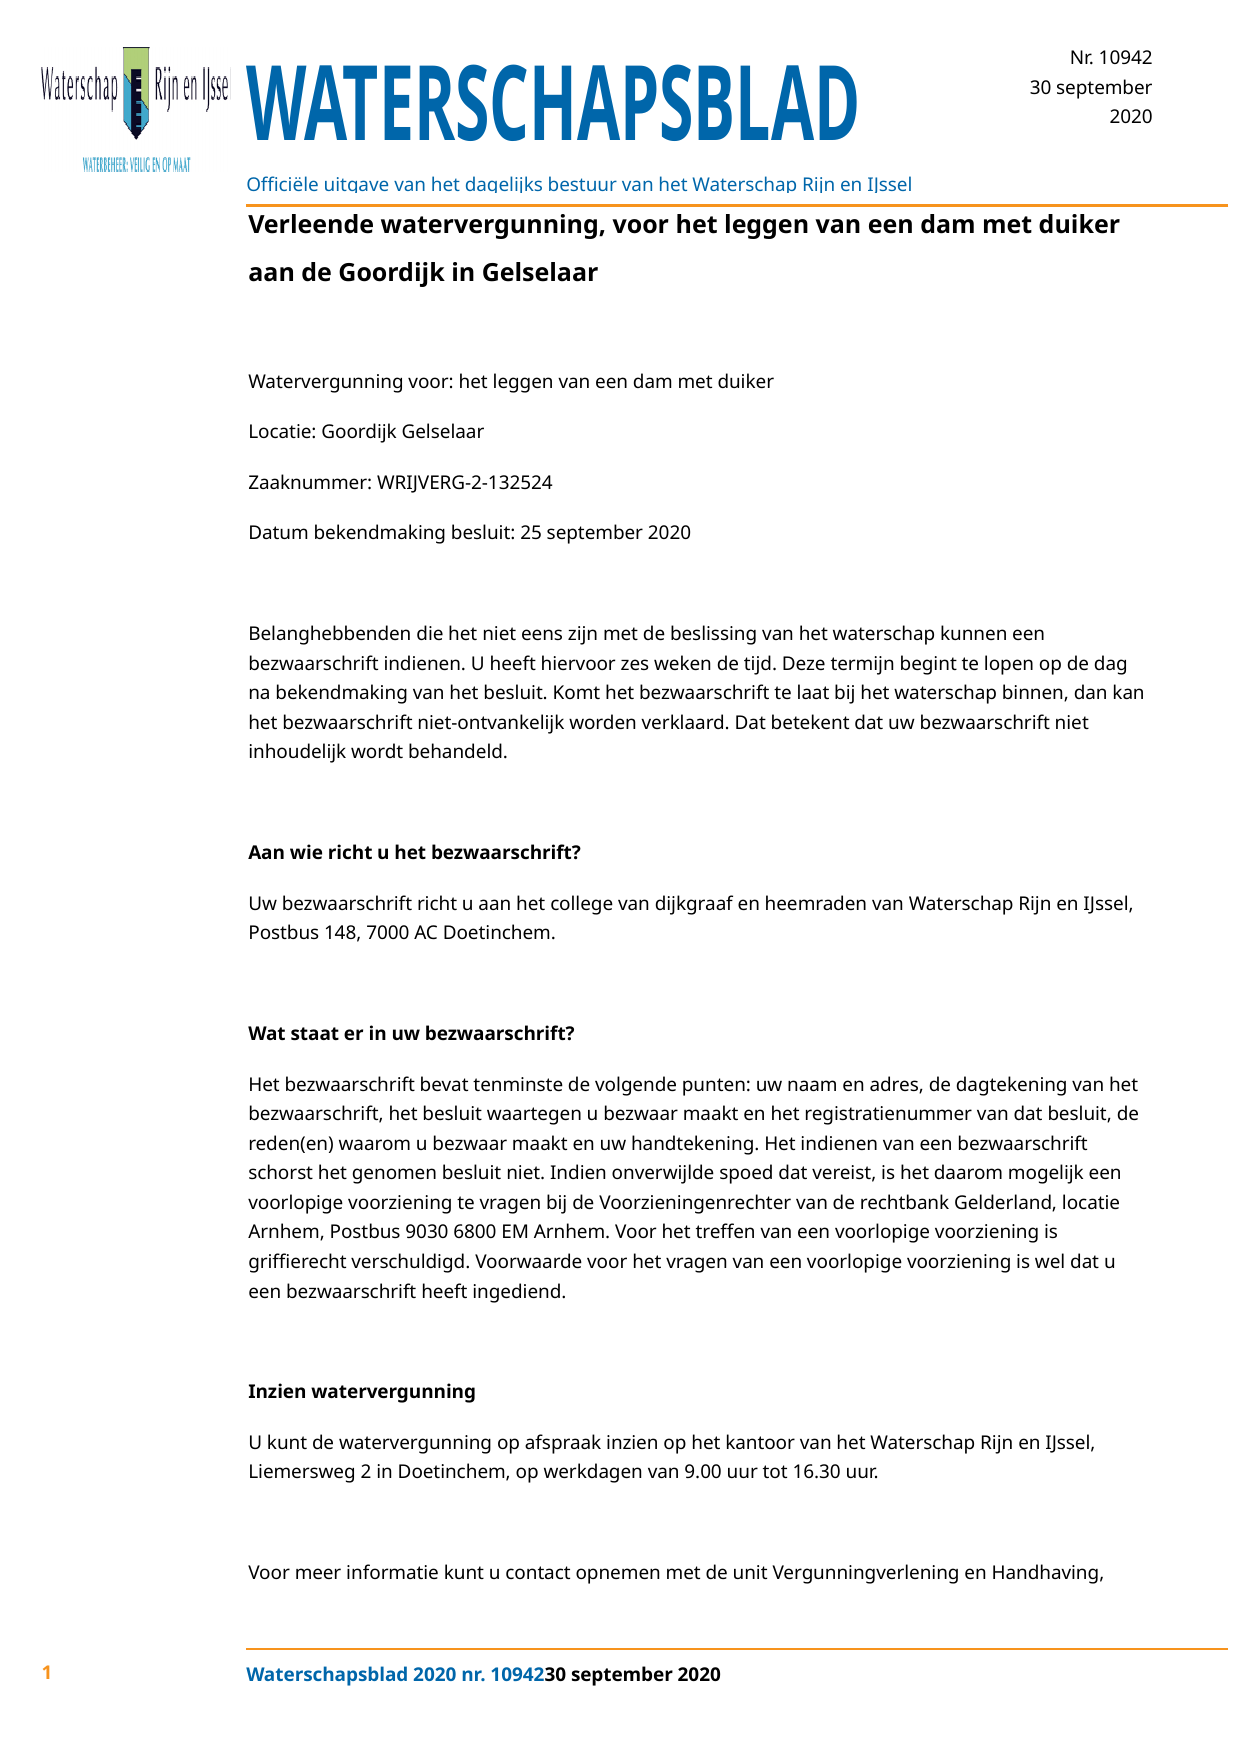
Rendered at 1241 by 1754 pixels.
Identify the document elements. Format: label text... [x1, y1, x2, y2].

text Verleende watervergunning, voor het leggen van een dam met duiker aan de Goordijk in Gelselaar [248, 207, 1152, 288]
text Belanghebbenden die het niet eens zijn met de beslissing van het waterschap kunnen een bezwaarschrift indienen. U heeft hiervoor zes weken de tijd. Deze termijn begint te lopen op de dag na bekendmaking van het besluit. Komt het bezwaarschrift te laat bij het waterschap binnen, dan kan het bezwaarschrift niet-ontvankelijk worden verklaard. Dat betekent dat uw bezwaarschrift niet inhoudelijk wordt behandeld. [248, 620, 1152, 764]
text U kunt de watervergunning op afspraak inzien op het kantoor van het Waterschap Rijn en IJssel, Liemersweg 2 in Doetinchem, op werkdagen van 9.00 uur tot 16.30 uur. [248, 1429, 1152, 1484]
text Locatie: Goordijk Gelselaar [248, 419, 1152, 444]
text Zaaknummer: WRIJVERG-2-132524 [248, 469, 1152, 495]
text Wat staat er in uw bezwaarschrift? [248, 1020, 1152, 1046]
text Aan wie richt u het bezwaarschrift? [248, 839, 1152, 865]
text Voor meer informatie kunt u contact opnemen met de unit Vergunningverlening en Handhaving, [248, 1559, 1152, 1585]
text Het bezwaarschrift bevat tenminste de volgende punten: uw naam en adres, de dagtekening van het bezwaarschrift, het besluit waartegen u bezwaar maakt en het registratienummer van dat besluit, de reden(en) waarom u bezwaar maakt en uw handtekening. Het indienen van een bezwaarschrift schorst het genomen besluit niet. Indien onverwijlde spoed dat vereist, is het daarom mogelijk een voorlopige voorziening te vragen bij de Voorzieningenrechter van de rechtbank Gelderland, locatie Arnhem, Postbus 9030 6800 EM Arnhem. Voor het treffen van een voorlopige voorziening is griffierecht verschuldigd. Voorwaarde voor het vragen van een voorlopige voorziening is wel dat u een bezwaarschrift heeft ingediend. [248, 1071, 1152, 1304]
text Inzien watervergunning [248, 1379, 1152, 1404]
text Datum bekendmaking besluit: 25 september 2020 [248, 519, 1152, 545]
picture [41, 47, 231, 172]
text Uw bezwaarschrift richt u aan het college van dijkgraaf en heemraden van Waterschap Rijn en IJssel, Postbus 148, 7000 AC Doetinchem. [248, 890, 1152, 945]
text Watervergunning voor: het leggen van een dam met duiker [248, 368, 1152, 394]
